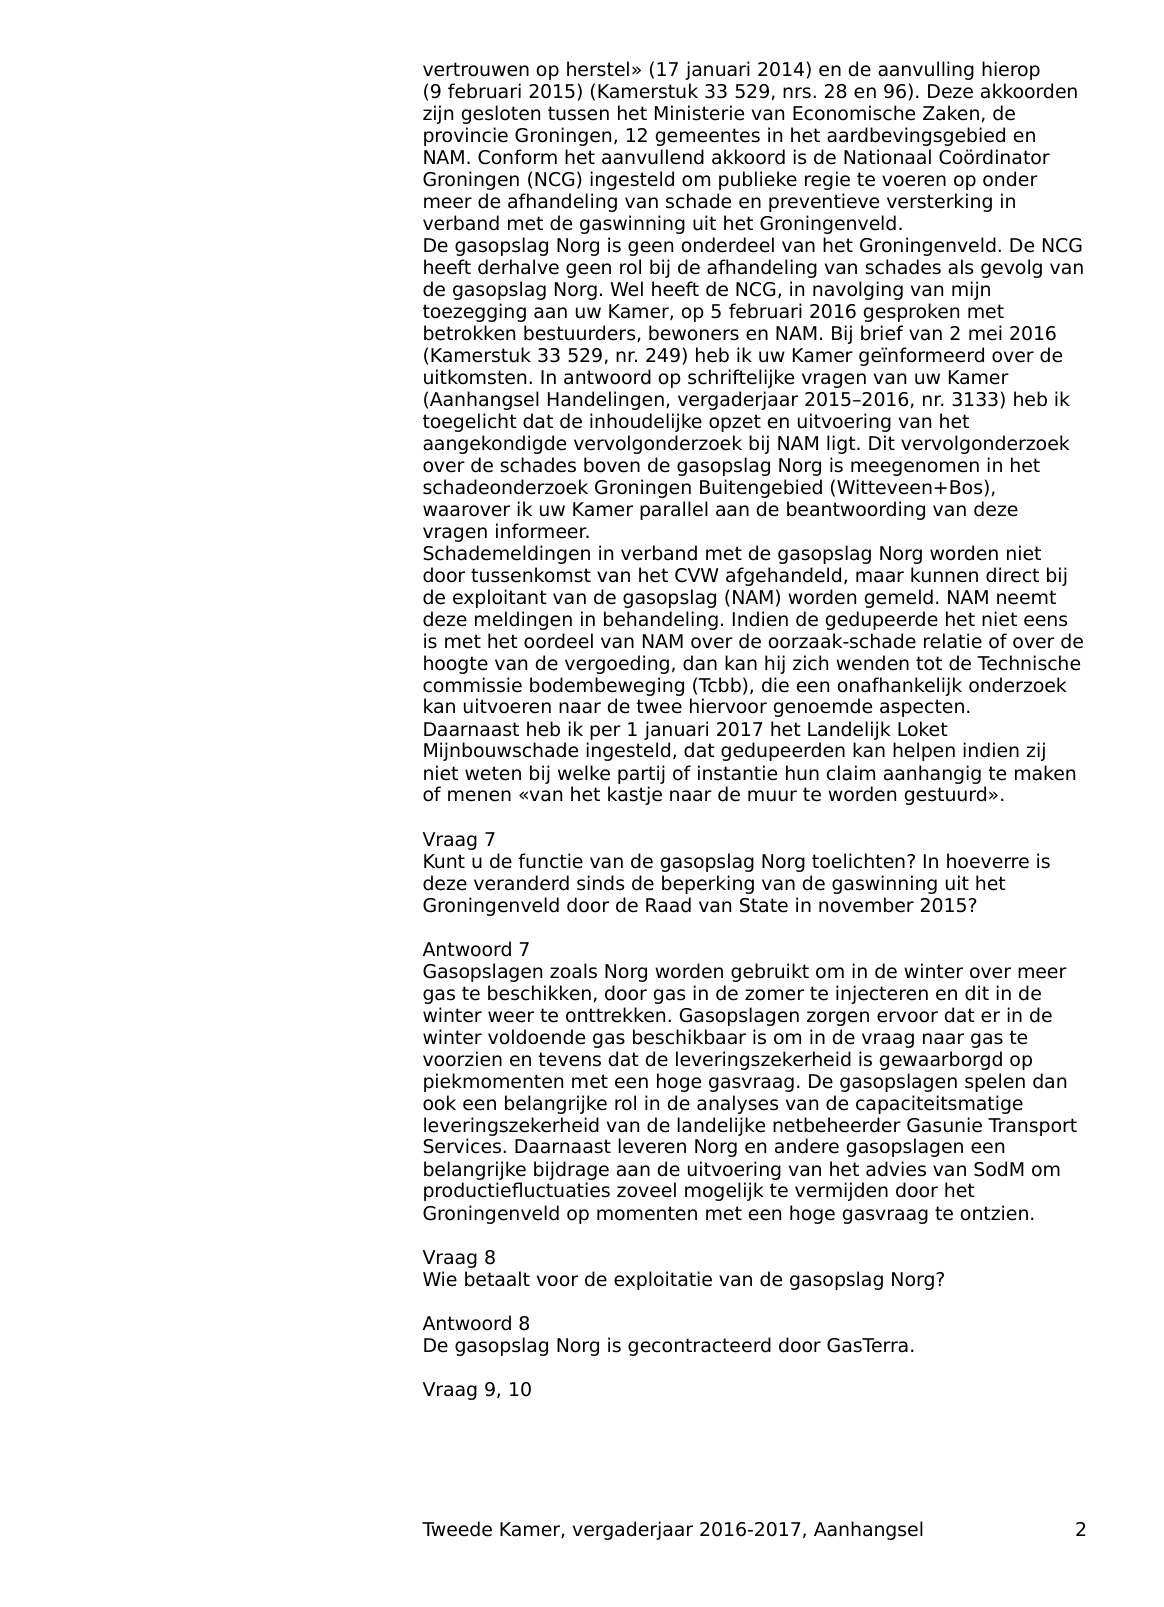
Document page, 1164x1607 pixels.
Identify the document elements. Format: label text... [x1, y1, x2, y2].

text Antwoord 8 [422, 1313, 1087, 1335]
text vertrouwen op herstel» (17 januari 2014) en de aanvulling hierop (9 februari 2015) (Kamerstuk 33 529, nrs. 28 en 96). Deze akkoorden zijn gesloten tussen het Ministerie van Economische Zaken, de provincie Groningen, 12 gemeentes in het aardbevingsgebied en NAM. Conform het aanvullend akkoord is de Nationaal Coördinator Groningen (NCG) ingesteld om publieke regie te voeren op onder meer de afhandeling van schade en preventieve versterking in verband met de gaswinning uit het Groningenveld. [422, 59, 1087, 235]
text Wie betaalt voor de exploitatie van de gasopslag Norg? [422, 1268, 1087, 1291]
text De gasopslag Norg is gecontracteerd door GasTerra. [422, 1335, 1087, 1357]
text De gasopslag Norg is geen onderdeel van het Groningenveld. De NCG heeft derhalve geen rol bij de afhandeling van schades als gevolg van de gasopslag Norg. Wel heeft de NCG, in navolging van mijn toezegging aan uw Kamer, op 5 februari 2016 gesproken met betrokken bestuurders, bewoners en NAM. Bij brief van 2 mei 2016 (Kamerstuk 33 529, nr. 249) heb ik uw Kamer geïnformeerd over de uitkomsten. In antwoord op schriftelijke vragen van uw Kamer (Aanhangsel Handelingen, vergaderjaar 2015–2016, nr. 3133) heb ik toegelicht dat de inhoudelijke opzet en uitvoering van het aangekondigde vervolgonderzoek bij NAM ligt. Dit vervolgonderzoek over de schades boven de gasopslag Norg is meegenomen in het schadeonderzoek Groningen Buitengebied (Witteveen+Bos), waarover ik uw Kamer parallel aan de beantwoording van deze vragen informeer. [422, 235, 1087, 543]
text Vraag 8 [422, 1247, 1087, 1268]
text Vraag 9, 10 [422, 1379, 1087, 1401]
text Antwoord 7 [422, 939, 1087, 961]
text Schademeldingen in verband met de gasopslag Norg worden niet door tussenkomst van het CVW afgehandeld, maar kunnen direct bij de exploitant van de gasopslag (NAM) worden gemeld. NAM neemt deze meldingen in behandeling. Indien de gedupeerde het niet eens is met het oordeel van NAM over de oorzaak-schade relatie of over de hoogte van de vergoeding, dan kan hij zich wenden tot de Technische commissie bodembeweging (Tcbb), die een onafhankelijk onderzoek kan uitvoeren naar de twee hiervoor genoemde aspecten. [422, 543, 1087, 718]
text Vraag 7 [422, 828, 1087, 851]
text Daarnaast heb ik per 1 januari 2017 het Landelijk Loket Mijnbouwschade ingesteld, dat gedupeerden kan helpen indien zij niet weten bij welke partij of instantie hun claim aanhangig te maken of menen «van het kastje naar de muur te worden gestuurd». [422, 718, 1087, 806]
text Gasopslagen zoals Norg worden gebruikt om in de winter over meer gas te beschikken, door gas in de zomer te injecteren en dit in de winter weer te onttrekken. Gasopslagen zorgen ervoor dat er in de winter voldoende gas beschikbaar is om in de vraag naar gas te voorzien en tevens dat de leveringszekerheid is gewaarborgd op piekmomenten met een hoge gasvraag. De gasopslagen spelen dan ook een belangrijke rol in de analyses van de capaciteitsmatige leveringszekerheid van de landelijke netbeheerder Gasunie Transport Services. Daarnaast leveren Norg en andere gasopslagen een belangrijke bijdrage aan de uitvoering van het advies van SodM om productiefluctuaties zoveel mogelijk te vermijden door het Groningenveld op momenten met een hoge gasvraag te ontzien. [422, 961, 1087, 1224]
text Kunt u de functie van de gasopslag Norg toelichten? In hoeverre is deze veranderd sinds de beperking van de gaswinning uit het Groningenveld door de Raad van State in november 2015? [422, 851, 1087, 916]
